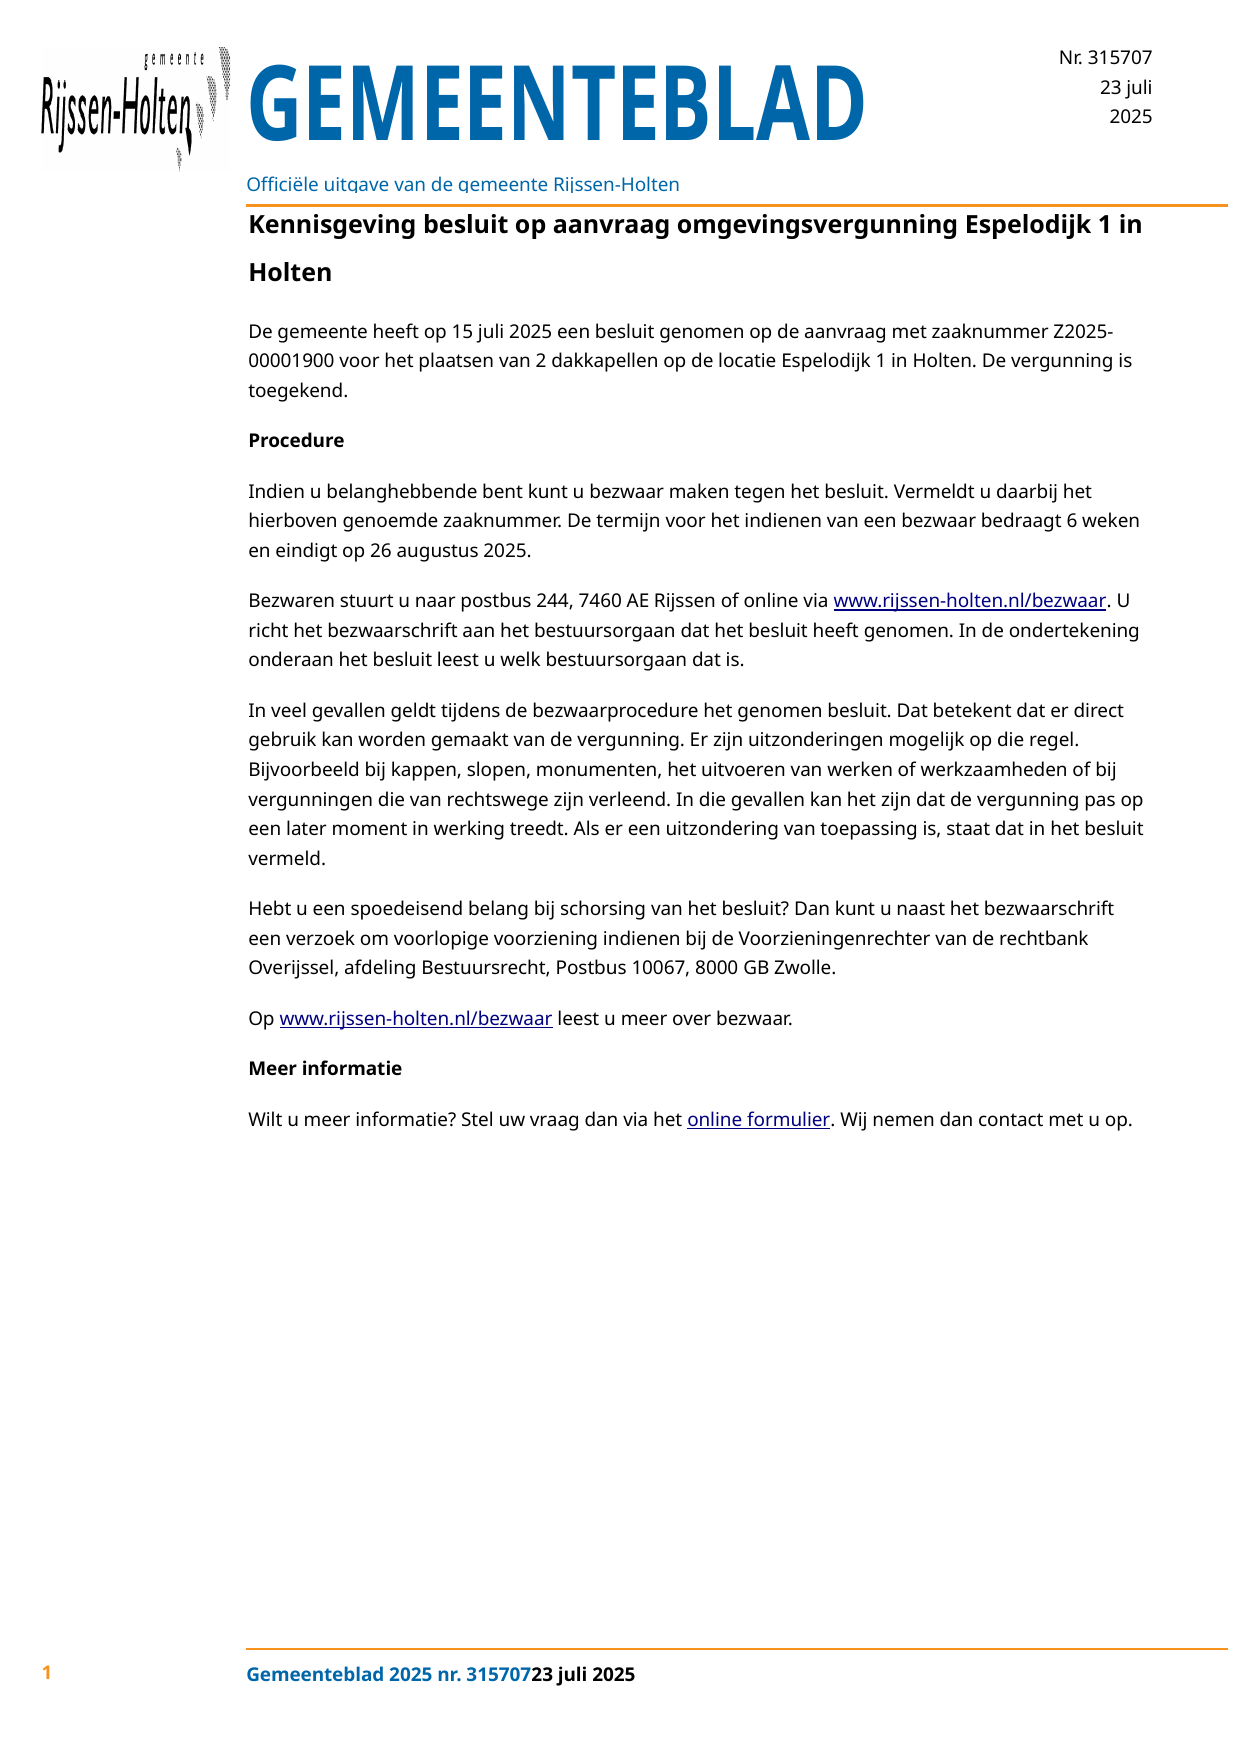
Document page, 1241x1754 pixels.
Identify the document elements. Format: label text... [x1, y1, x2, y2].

text Bezwaren stuurt u naar postbus 244, 7460 AE Rijssen of online via www.rijssen-holten.nl/bezwaar. U richt het bezwaarschrift aan het bestuursorgaan dat het besluit heeft genomen. In de ondertekening onderaan het besluit leest u welk bestuursorgaan dat is. [248, 587, 1152, 672]
text Wilt u meer informatie? Stel uw vraag dan via het online formulier. Wij nemen dan contact met u op. [248, 1106, 1152, 1132]
text De gemeente heeft op 15 juli 2025 een besluit genomen op de aanvraag met zaaknummer Z2025-00001900 voor het plaatsen van 2 dakkapellen op de locatie Espelodijk 1 in Holten. De vergunning is toegekend. [248, 318, 1152, 403]
text Procedure [248, 427, 1152, 453]
text Hebt u een spoedeisend belang bij schorsing van het besluit? Dan kunt u naast het bezwaarschrift een verzoek om voorlopige voorziening indienen bij de Voorzieningenrechter van de rechtbank Overijssel, afdeling Bestuursrecht, Postbus 10067, 8000 GB Zwolle. [248, 895, 1152, 980]
text Indien u belanghebbende bent kunt u bezwaar maken tegen het besluit. Vermeldt u daarbij het hierboven genoemde zaaknummer. De termijn voor het indienen van een bezwaar bedraagt 6 weken en eindigt op 26 augustus 2025. [248, 478, 1152, 563]
text Meer informatie [248, 1055, 1152, 1081]
picture [41, 47, 231, 172]
text Op www.rijssen-holten.nl/bezwaar leest u meer over bezwaar. [248, 1005, 1152, 1031]
text In veel gevallen geldt tijdens de bezwaarprocedure het genomen besluit. Dat betekent dat er direct gebruik kan worden gemaakt van de vergunning. Er zijn uitzonderingen mogelijk op die regel. Bijvoorbeeld bij kappen, slopen, monumenten, het uitvoeren van werken of werkzaamheden of bij vergunningen die van rechtswege zijn verleend. In die gevallen kan het zijn dat de vergunning pas op een later moment in werking treedt. Als er een uitzondering van toepassing is, staat dat in het besluit vermeld. [248, 697, 1152, 871]
text Kennisgeving besluit op aanvraag omgevingsvergunning Espelodijk 1 in Holten [248, 207, 1152, 288]
